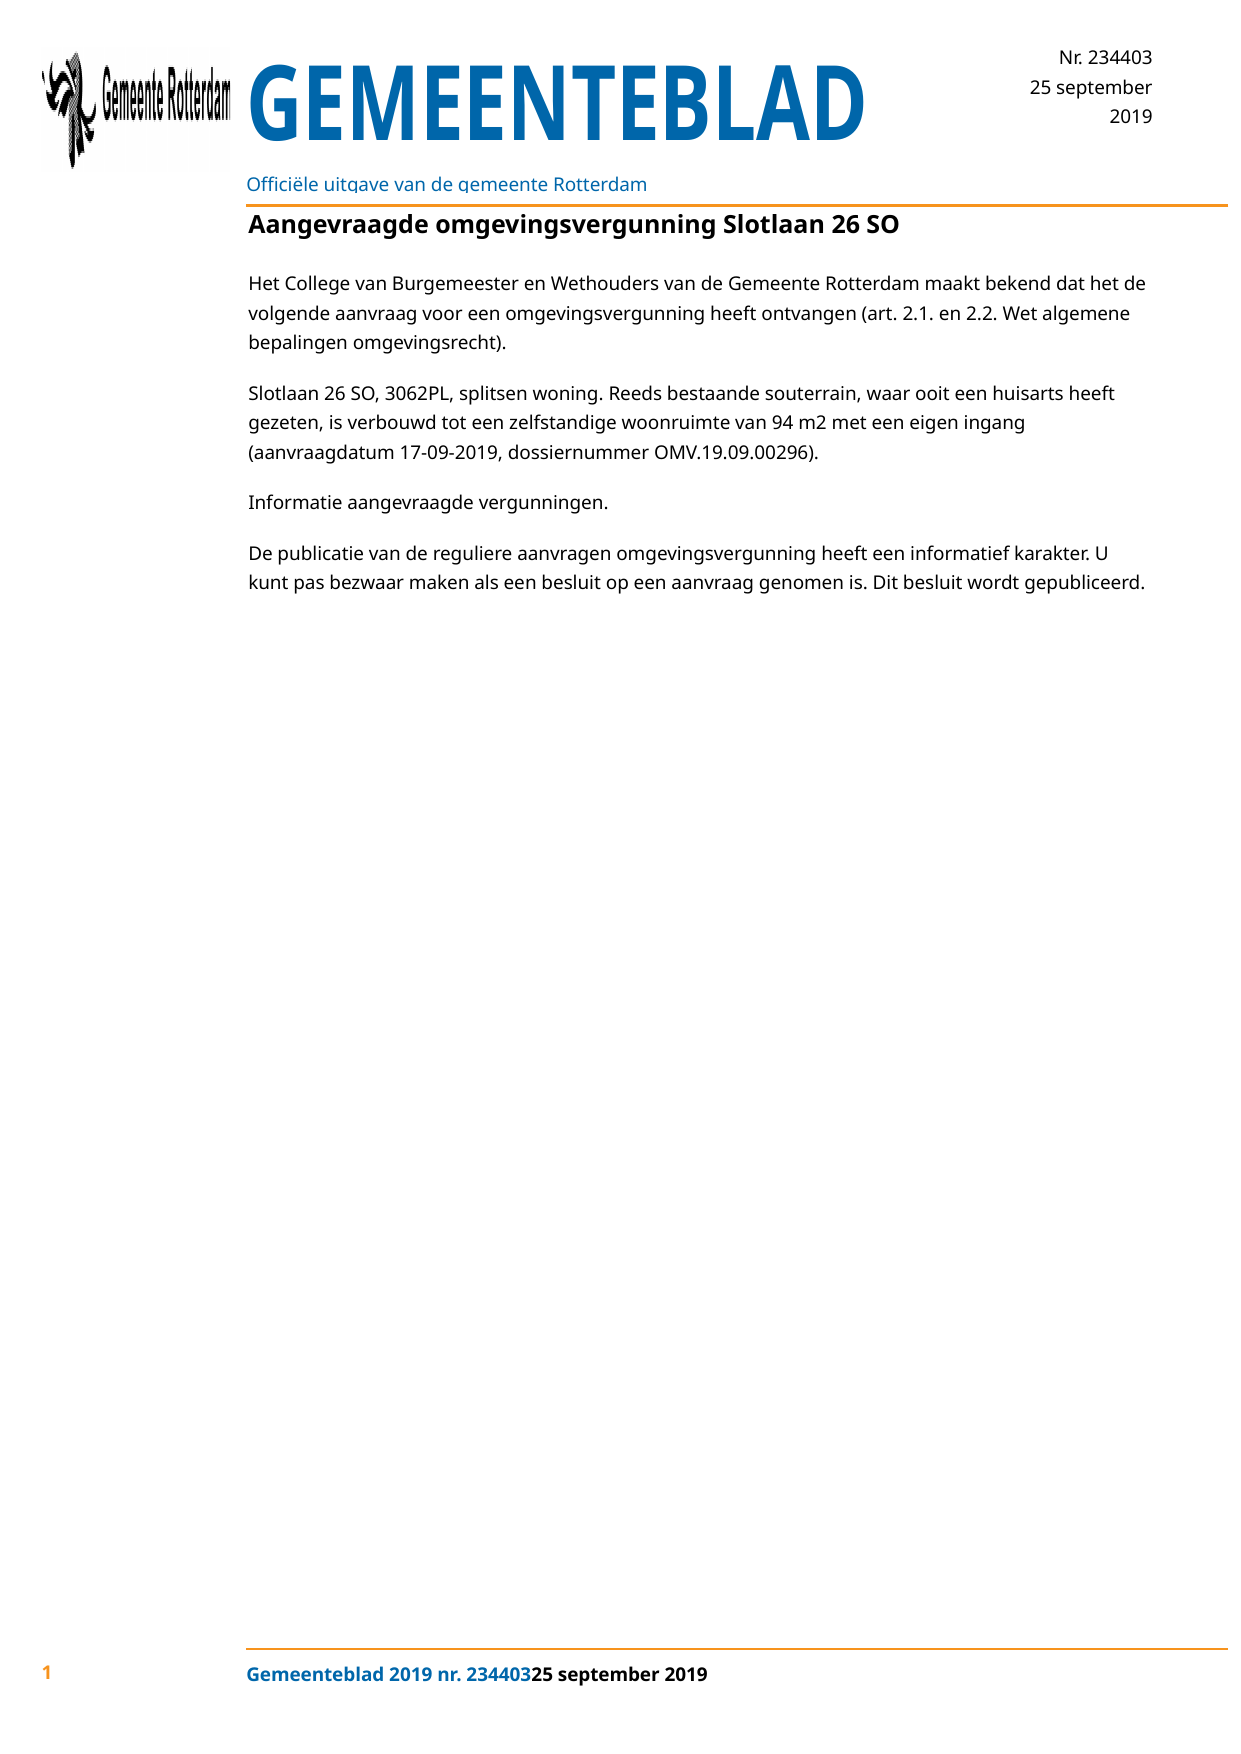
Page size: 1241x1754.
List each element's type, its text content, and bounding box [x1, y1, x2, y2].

text Informatie aangevraagde vergunningen. [248, 489, 1152, 515]
text Slotlaan 26 SO, 3062PL, splitsen woning. Reeds bestaande souterrain, waar ooit een huisarts heeft gezeten, is verbouwd tot een zelfstandige woonruimte van 94 m2 met een eigen ingang (aanvraagdatum 17-09-2019, dossiernummer OMV.19.09.00296). [248, 380, 1152, 465]
text Het College van Burgemeester en Wethouders van de Gemeente Rotterdam maakt bekend dat het de volgende aanvraag voor een omgevingsvergunning heeft ontvangen (art. 2.1. en 2.2. Wet algemene bepalingen omgevingsrecht). [248, 270, 1152, 355]
picture [41, 47, 231, 172]
text De publicatie van de reguliere aanvragen omgevingsvergunning heeft een informatief karakter. U kunt pas bezwaar maken als een besluit op een aanvraag genomen is. Dit besluit wordt gepubliceerd. [248, 540, 1152, 595]
text Aangevraagde omgevingsvergunning Slotlaan 26 SO [248, 207, 1152, 241]
